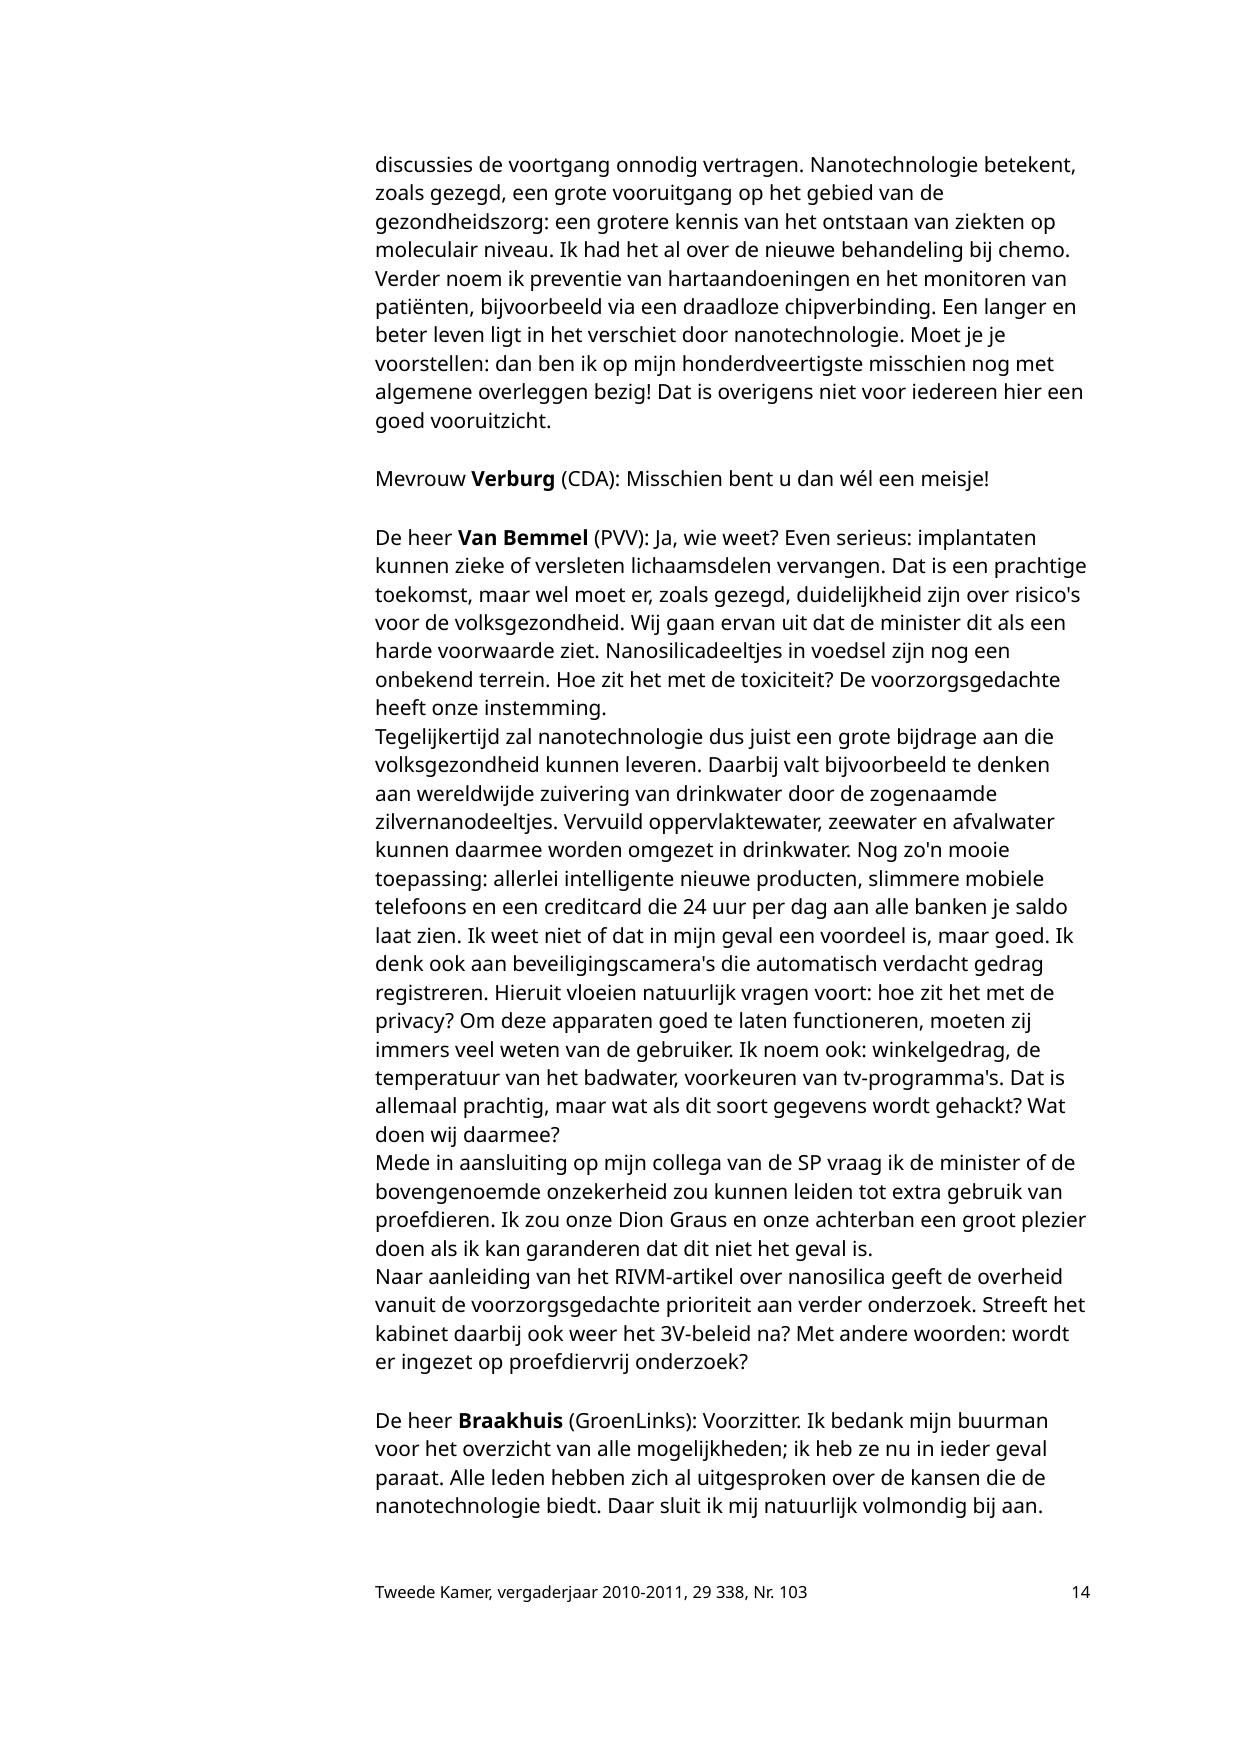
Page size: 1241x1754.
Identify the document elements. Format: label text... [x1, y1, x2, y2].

text Mede in aansluiting op mijn collega van de SP vraag ik de minister of de bovengenoemde onzekerheid zou kunnen leiden tot extra gebruik van proefdieren. Ik zou onze Dion Graus en onze achterban een groot plezier doen als ik kan garanderen dat dit niet het geval is. [375, 1148, 1090, 1262]
text discussies de voortgang onnodig vertragen. Nanotechnologie betekent, zoals gezegd, een grote vooruitgang op het gebied van de gezondheidszorg: een grotere kennis van het ontstaan van ziekten op moleculair niveau. Ik had het al over de nieuwe behandeling bij chemo. Verder noem ik preventie van hartaandoeningen en het monitoren van patiënten, bijvoorbeeld via een draadloze chipverbinding. Een langer en beter leven ligt in het verschiet door nanotechnologie. Moet je je voorstellen: dan ben ik op mijn honderdveertigste misschien nog met algemene overleggen bezig! Dat is overigens niet voor iedereen hier een goed vooruitzicht. [375, 150, 1090, 434]
text De heer Braakhuis (GroenLinks): Voorzitter. Ik bedank mijn buurman voor het overzicht van alle mogelijkheden; ik heb ze nu in ieder geval paraat. Alle leden hebben zich al uitgesproken over de kansen die de nanotechnologie biedt. Daar sluit ik mij natuurlijk volmondig bij aan. [375, 1406, 1090, 1520]
text De heer Van Bemmel (PVV): Ja, wie weet? Even serieus: implantaten kunnen zieke of versleten lichaamsdelen vervangen. Dat is een prachtige toekomst, maar wel moet er, zoals gezegd, duidelijkheid zijn over risico's voor de volksgezondheid. Wij gaan ervan uit dat de minister dit als een harde voorwaarde ziet. Nanosilicadeeltjes in voedsel zijn nog een onbekend terrein. Hoe zit het met de toxiciteit? De voorzorgsgedachte heeft onze instemming. [375, 523, 1090, 722]
text Tegelijkertijd zal nanotechnologie dus juist een grote bijdrage aan die volksgezondheid kunnen leveren. Daarbij valt bijvoorbeeld te denken aan wereldwijde zuivering van drinkwater door de zogenaamde zilvernanodeeltjes. Vervuild oppervlaktewater, zeewater en afvalwater kunnen daarmee worden omgezet in drinkwater. Nog zo'n mooie toepassing: allerlei intelligente nieuwe producten, slimmere mobiele telefoons en een creditcard die 24 uur per dag aan alle banken je saldo laat zien. Ik weet niet of dat in mijn geval een voordeel is, maar goed. Ik denk ook aan beveiligingscamera's die automatisch verdacht gedrag registreren. Hieruit vloeien natuurlijk vragen voort: hoe zit het met de privacy? Om deze apparaten goed te laten functioneren, moeten zij immers veel weten van de gebruiker. Ik noem ook: winkelgedrag, de temperatuur van het badwater, voorkeuren van tv-programma's. Dat is allemaal prachtig, maar wat als dit soort gegevens wordt gehackt? Wat doen wij daarmee? [375, 722, 1090, 1148]
text Mevrouw Verburg (CDA): Misschien bent u dan wél een meisje! [375, 464, 1090, 493]
text Naar aanleiding van het RIVM-artikel over nanosilica geeft de overheid vanuit de voorzorgsgedachte prioriteit aan verder onderzoek. Streeft het kabinet daarbij ook weer het 3V-beleid na? Met andere woorden: wordt er ingezet op proefdiervrij onderzoek? [375, 1262, 1090, 1376]
